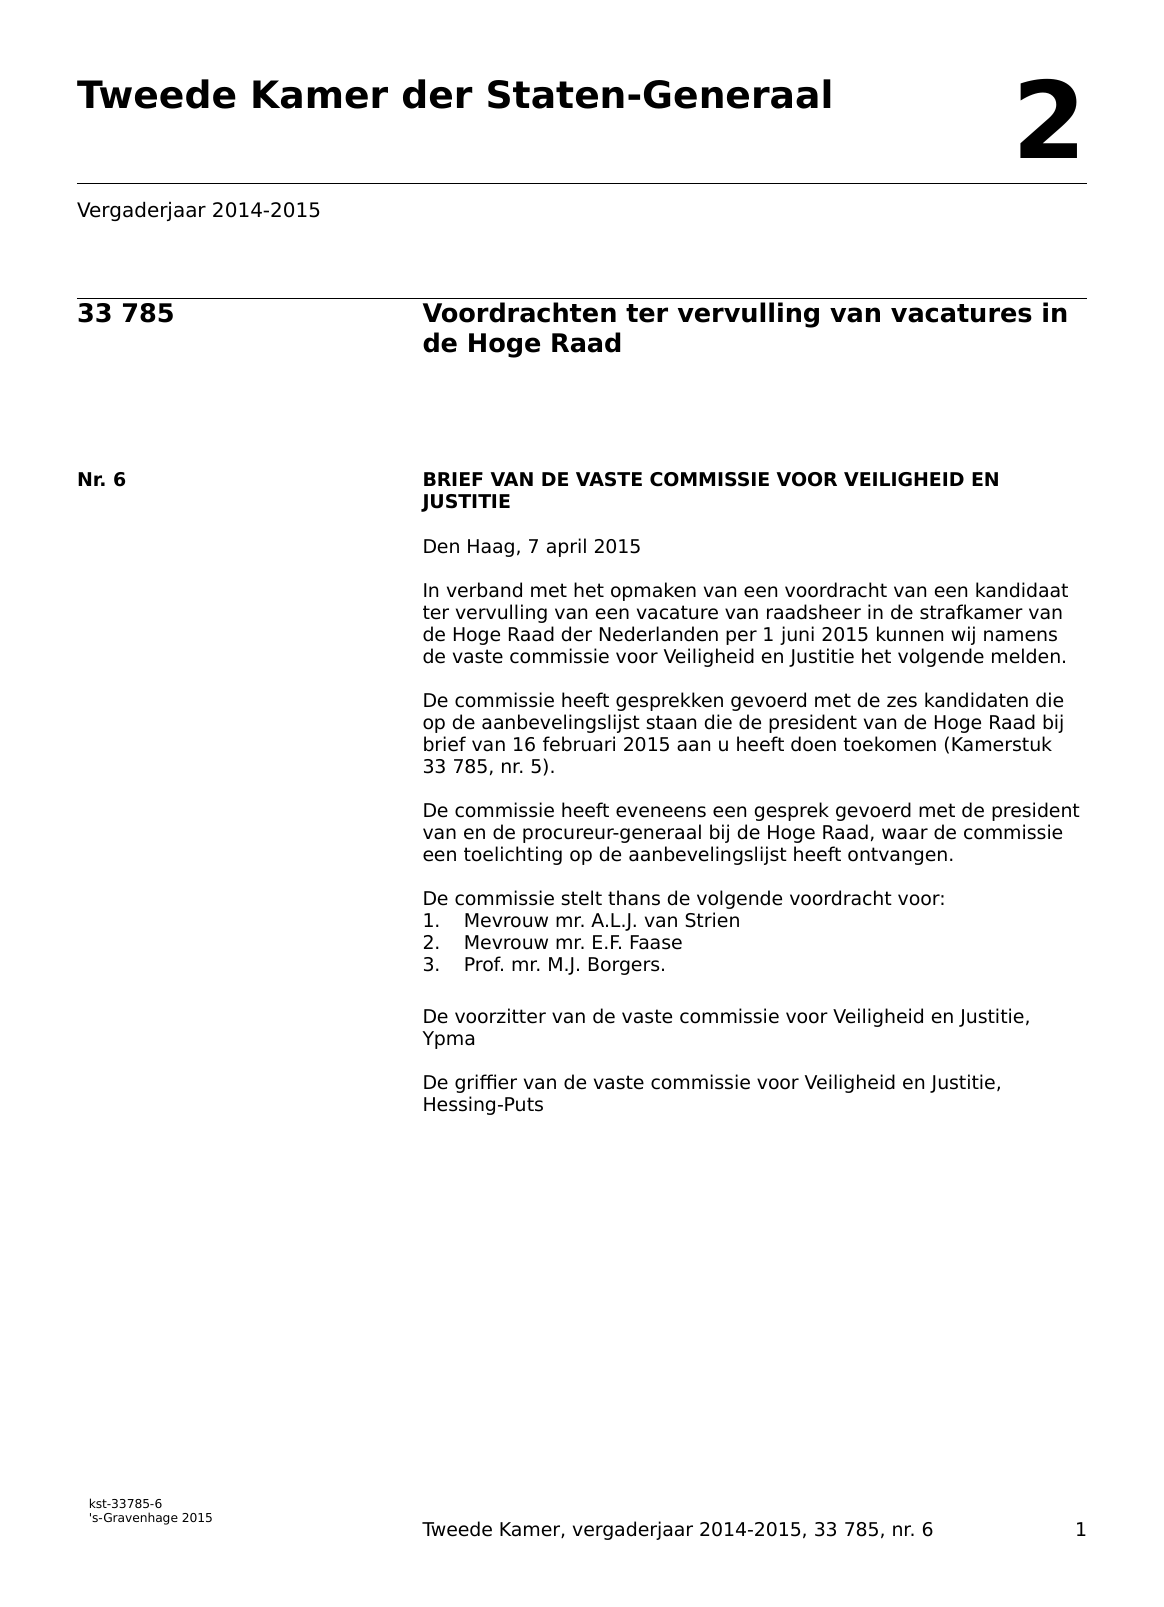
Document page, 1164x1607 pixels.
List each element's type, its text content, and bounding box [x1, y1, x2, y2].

text 1. Mevrouw mr. A.L.J. van Strien [422, 910, 1087, 932]
text In verband met het opmaken van een voordracht van een kandidaat ter vervulling van een vacature van raadsheer in de strafkamer van de Hoge Raad der Nederlanden per 1 juni 2015 kunnen wij namens de vaste commissie voor Veiligheid en Justitie het volgende melden. [422, 580, 1087, 668]
text De commissie heeft gesprekken gevoerd met de zes kandidaten die op de aanbevelingslijst staan die de president van de Hoge Raad bij brief van 16 februari 2015 aan u heeft doen toekomen (Kamerstuk 33 785, nr. 5). [422, 690, 1087, 778]
text 3. Prof. mr. M.J. Borgers. [422, 954, 1087, 976]
text De commissie stelt thans de volgende voordracht voor: [422, 888, 1087, 910]
table_cell Vergaderjaar 2014-2015 [77, 184, 1087, 298]
text De commissie heeft eveneens een gesprek gevoerd met de president van en de procureur-generaal bij de Hoge Raad, waar de commissie een toelichting op de aanbevelingslijst heeft ontvangen. [422, 800, 1087, 866]
text 2. Mevrouw mr. E.F. Faase [422, 932, 1087, 954]
text De voorzitter van de vaste commissie voor Veiligheid en Justitie, Ypma [422, 1006, 1087, 1050]
text Den Haag, 7 april 2015 [422, 536, 1087, 557]
text kst-33785-6 [88, 1497, 323, 1511]
text 's-Gravenhage 2015 [88, 1511, 323, 1525]
table_header 2 [886, 59, 1087, 183]
subtitle 33 785 Voordrachten ter vervulling van vacatures in de Hoge Raad [77, 299, 1087, 358]
table_header Tweede Kamer der Staten-Generaal [77, 59, 886, 183]
text De griffier van de vaste commissie voor Veiligheid en Justitie, Hessing-Puts [422, 1072, 1087, 1116]
subtitle Nr. 6 BRIEF VAN DE VASTE COMMISSIE VOOR VEILIGHEID EN JUSTITIE [77, 469, 1087, 513]
